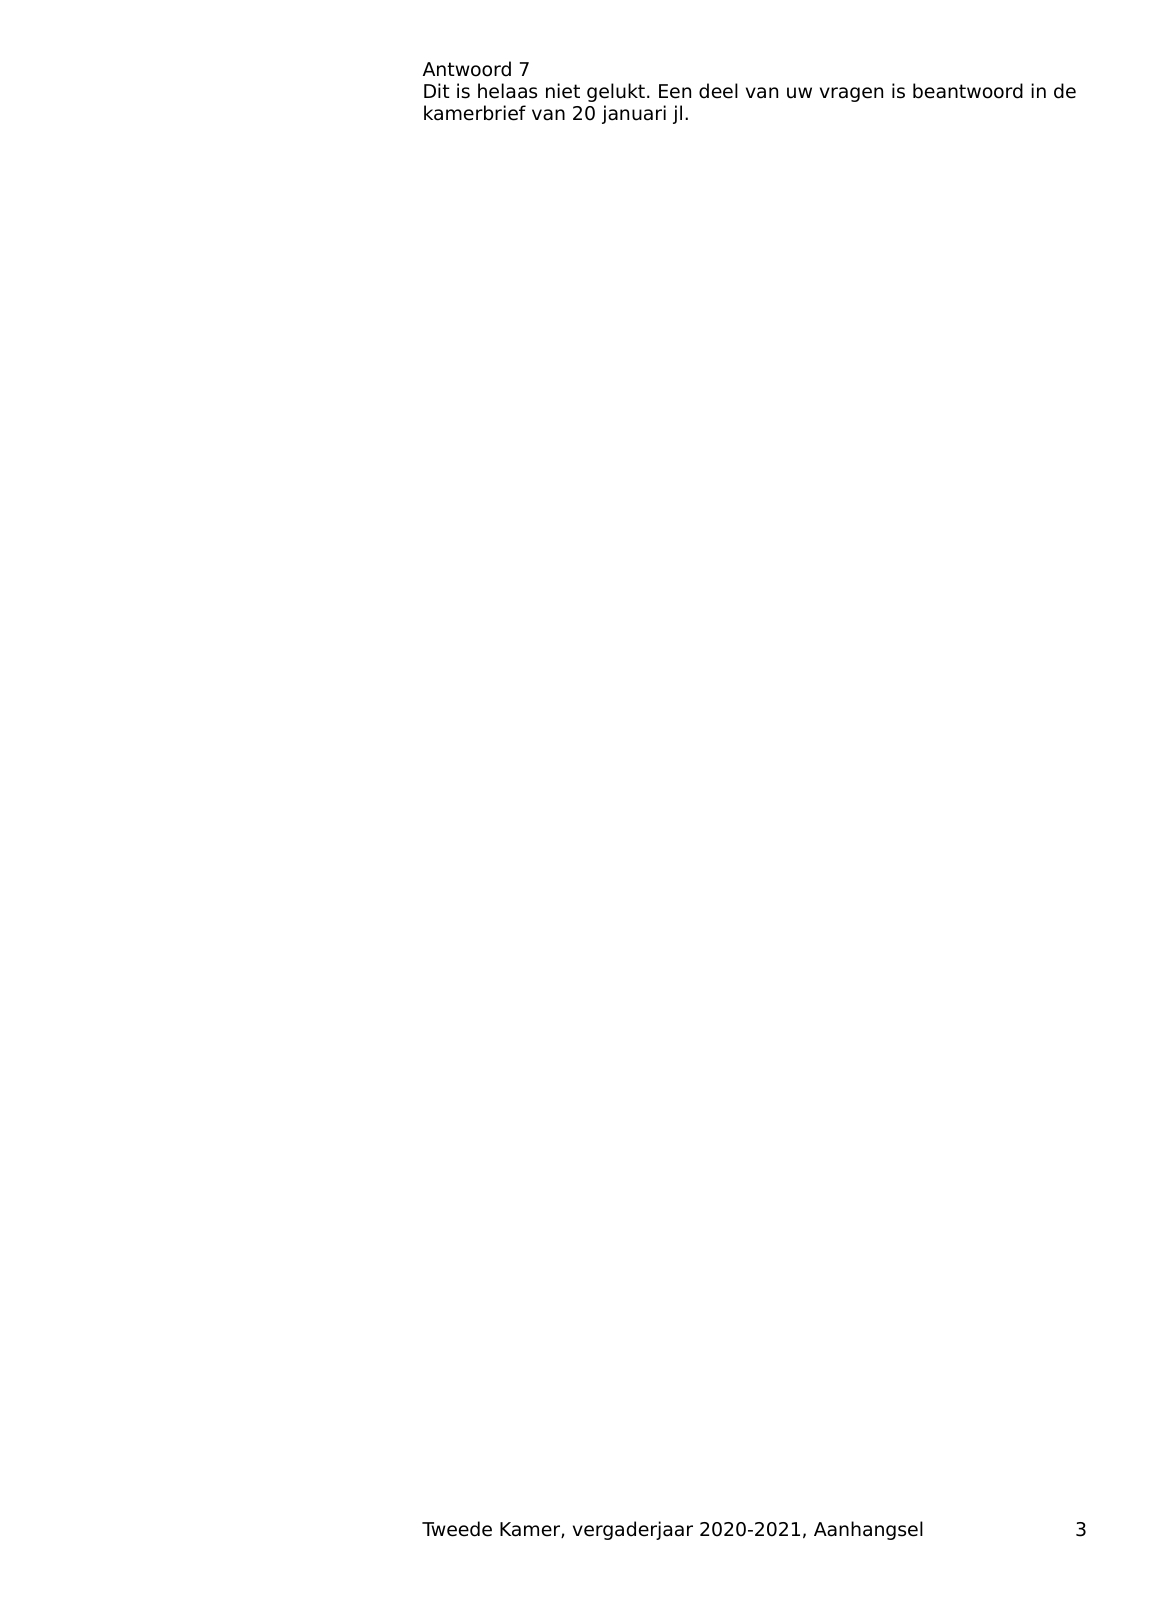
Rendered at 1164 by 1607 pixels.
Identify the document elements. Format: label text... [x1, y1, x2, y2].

text Dit is helaas niet gelukt. Een deel van uw vragen is beantwoord in de kamerbrief van 20 januari jl. [422, 81, 1087, 125]
text Antwoord 7 [422, 59, 1087, 81]
